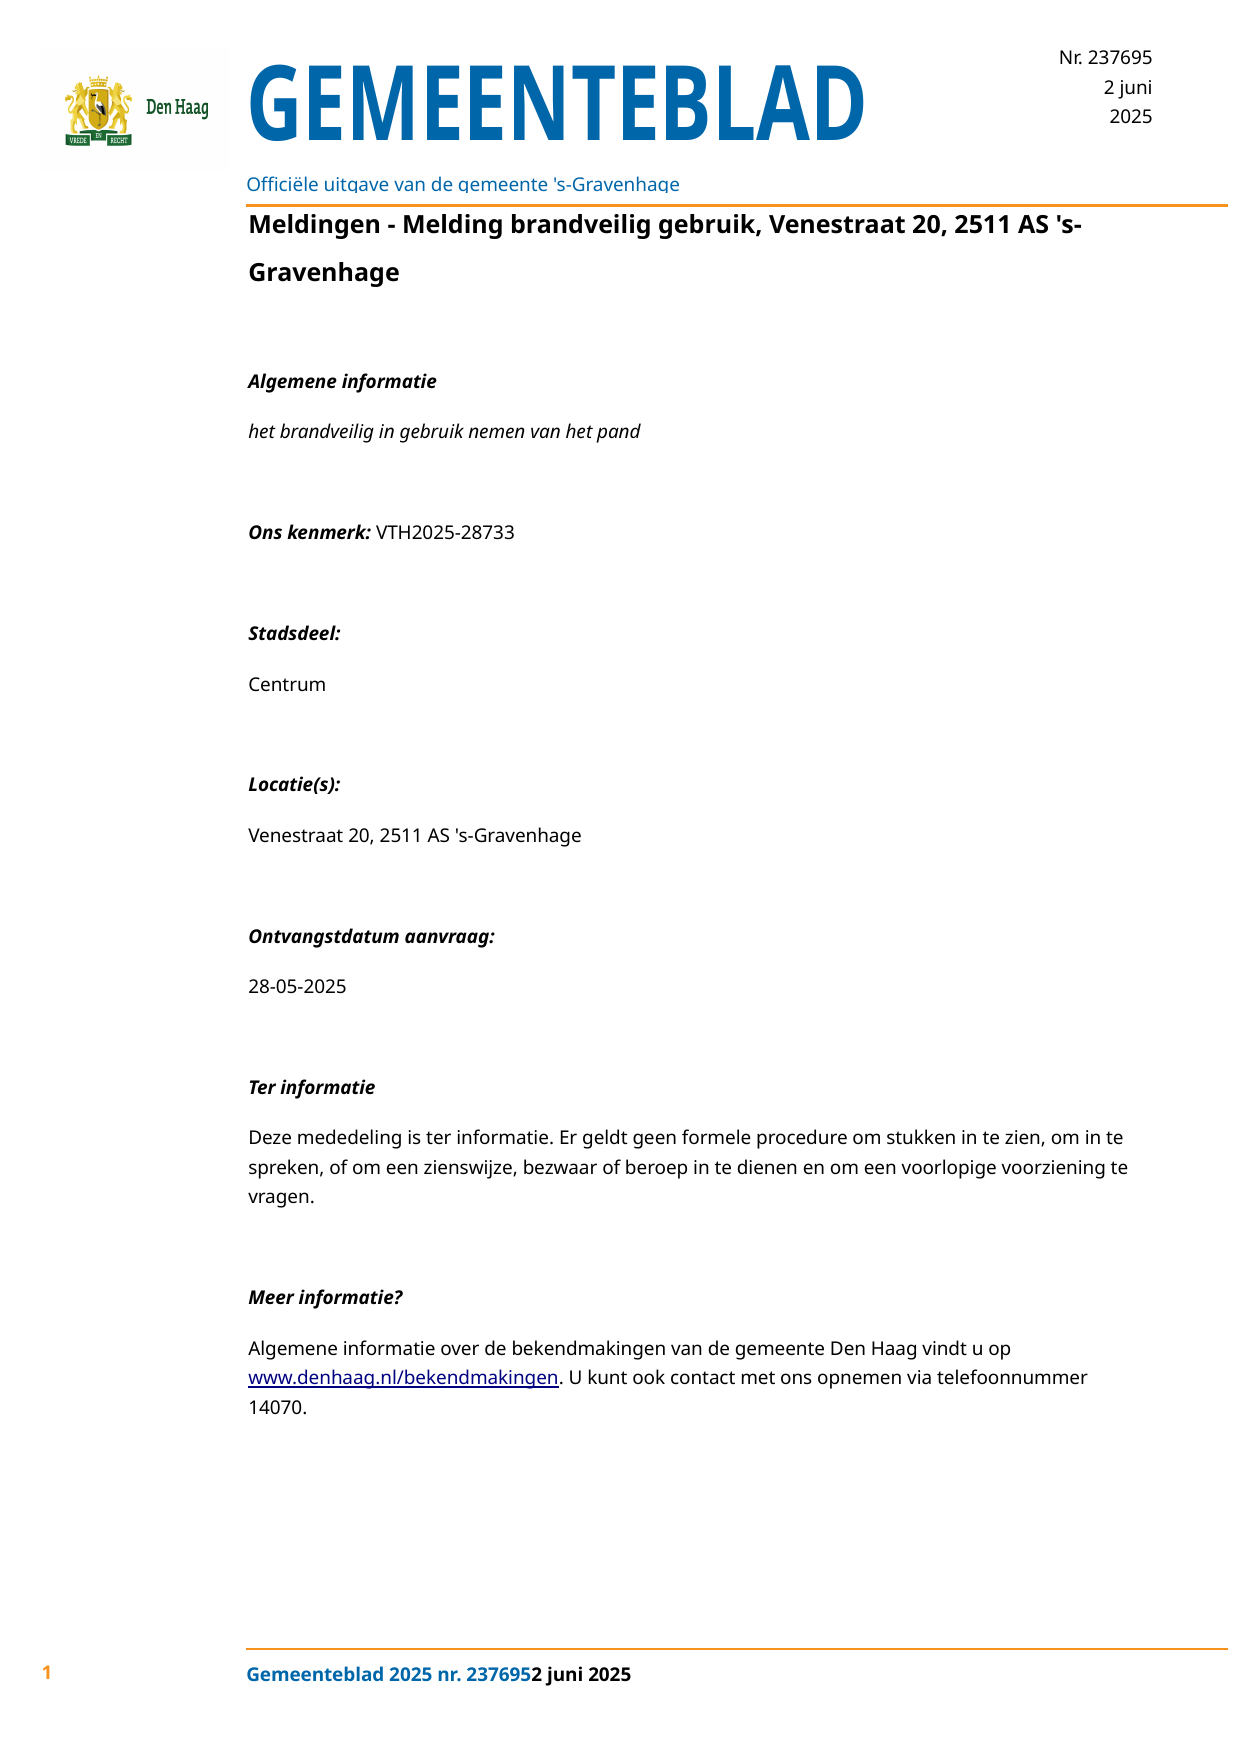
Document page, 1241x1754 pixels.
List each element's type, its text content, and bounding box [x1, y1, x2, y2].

text Meldingen - Melding brandveilig gebruik, Venestraat 20, 2511 AS 's-Gravenhage [248, 207, 1152, 288]
text Deze mededeling is ter informatie. Er geldt geen formele procedure om stukken in te zien, om in te spreken, of om een zienswijze, bezwaar of beroep in te dienen en om een voorlopige voorziening te vragen. [248, 1124, 1152, 1209]
text Venestraat 20, 2511 AS 's-Gravenhage [248, 822, 1152, 848]
text Ons kenmerk: VTH2025-28733 [248, 519, 1152, 545]
picture [41, 47, 231, 172]
text Locatie(s): [248, 772, 1152, 797]
text het brandveilig in gebruik nemen van het pand [248, 419, 1152, 444]
text Stadsdeel: [248, 620, 1152, 646]
text 28-05-2025 [248, 973, 1152, 999]
text Algemene informatie [248, 368, 1152, 394]
text Ontvangstdatum aanvraag: [248, 923, 1152, 949]
text Meer informatie? [248, 1284, 1152, 1310]
text Centrum [248, 671, 1152, 697]
text Algemene informatie over de bekendmakingen van de gemeente Den Haag vindt u op www.denhaag.nl/bekendmakingen. U kunt ook contact met ons opnemen via telefoonnummer 14070. [248, 1335, 1152, 1420]
text Ter informatie [248, 1074, 1152, 1100]
